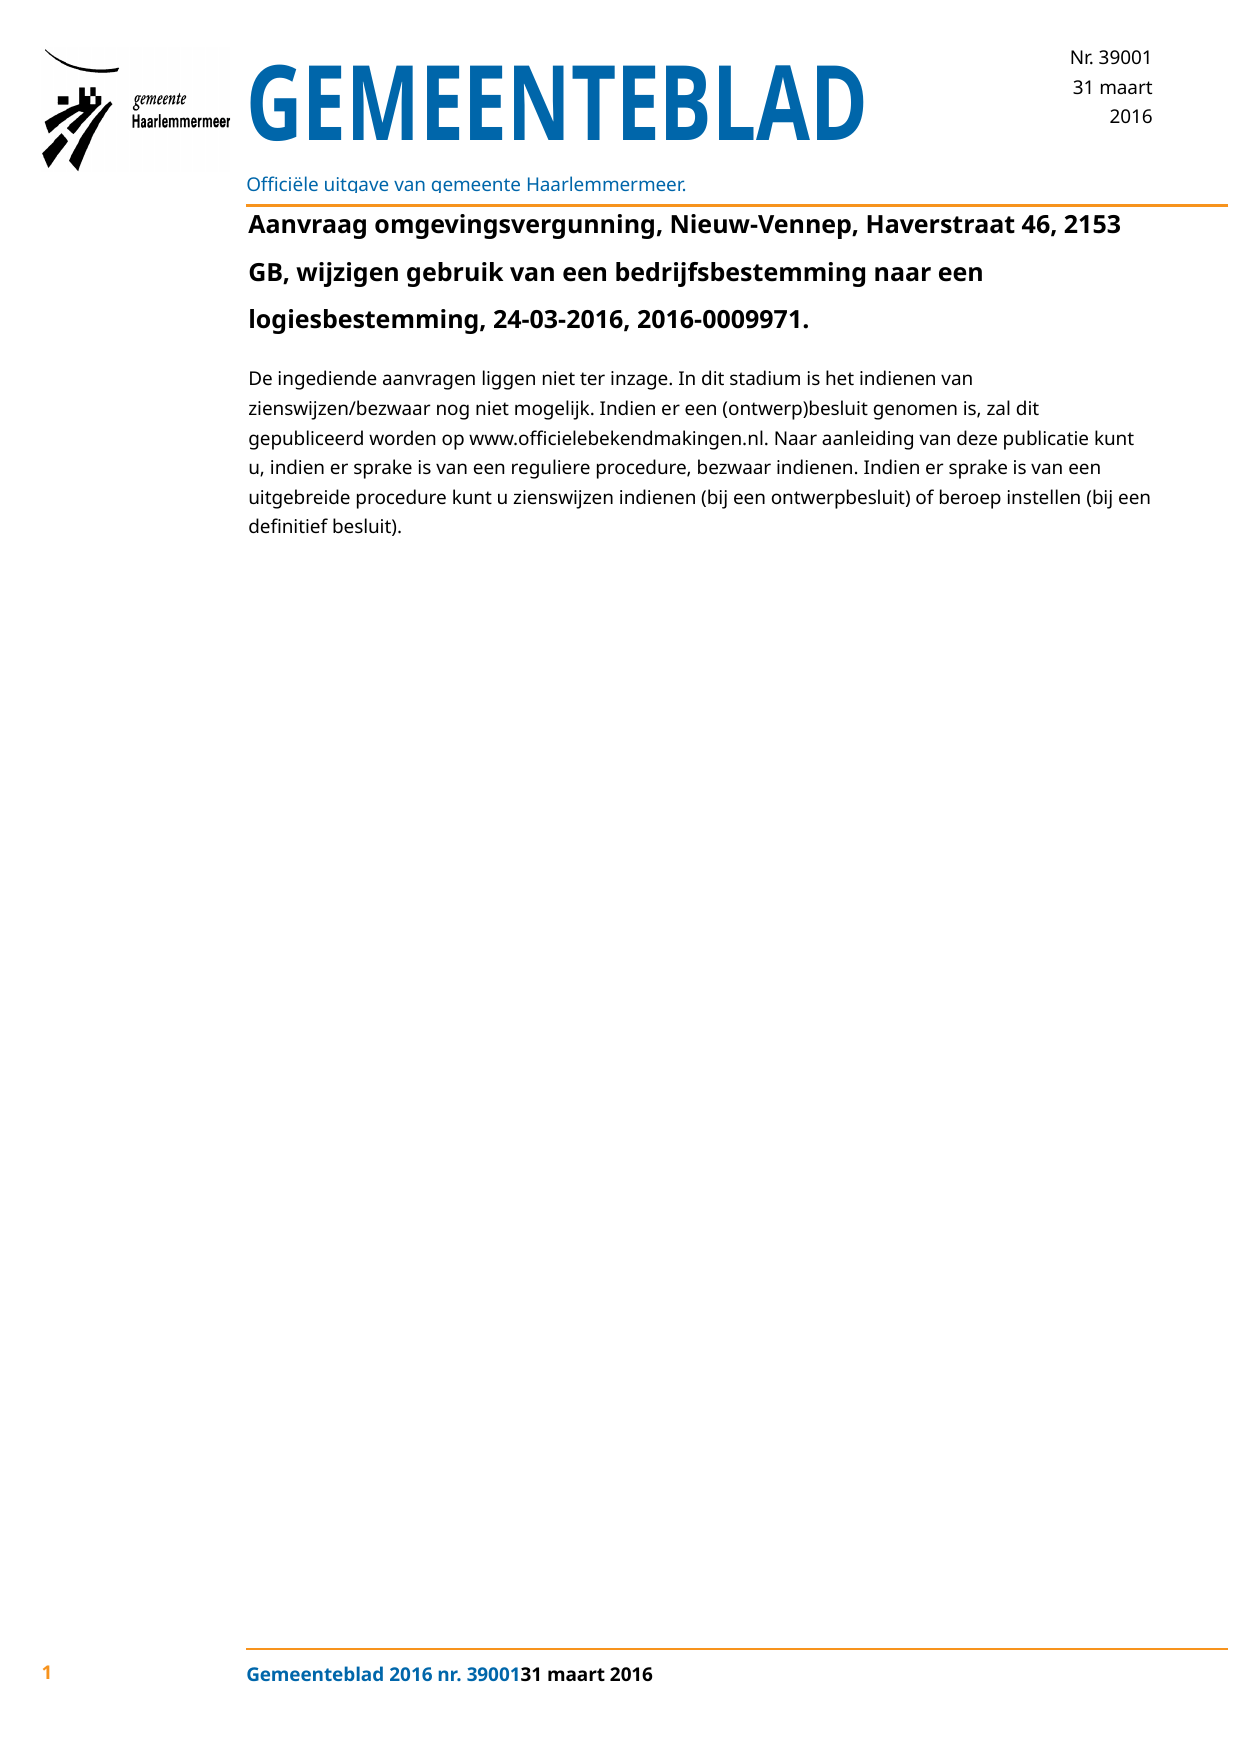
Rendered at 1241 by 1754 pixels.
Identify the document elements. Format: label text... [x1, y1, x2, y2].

picture [41, 47, 231, 172]
text De ingediende aanvragen liggen niet ter inzage. In dit stadium is het indienen van zienswijzen/bezwaar nog niet mogelijk. Indien er een (ontwerp)besluit genomen is, zal dit gepubliceerd worden op www.officielebekendmakingen.nl. Naar aanleiding van deze publicatie kunt u, indien er sprake is van een reguliere procedure, bezwaar indienen. Indien er sprake is van een uitgebreide procedure kunt u zienswijzen indienen (bij een ontwerpbesluit) of beroep instellen (bij een definitief besluit). [248, 366, 1152, 539]
text Aanvraag omgevingsvergunning, Nieuw-Vennep, Haverstraat 46, 2153 GB, wijzigen gebruik van een bedrijfsbestemming naar een logiesbestemming, 24-03-2016, 2016-0009971. [248, 207, 1152, 336]
